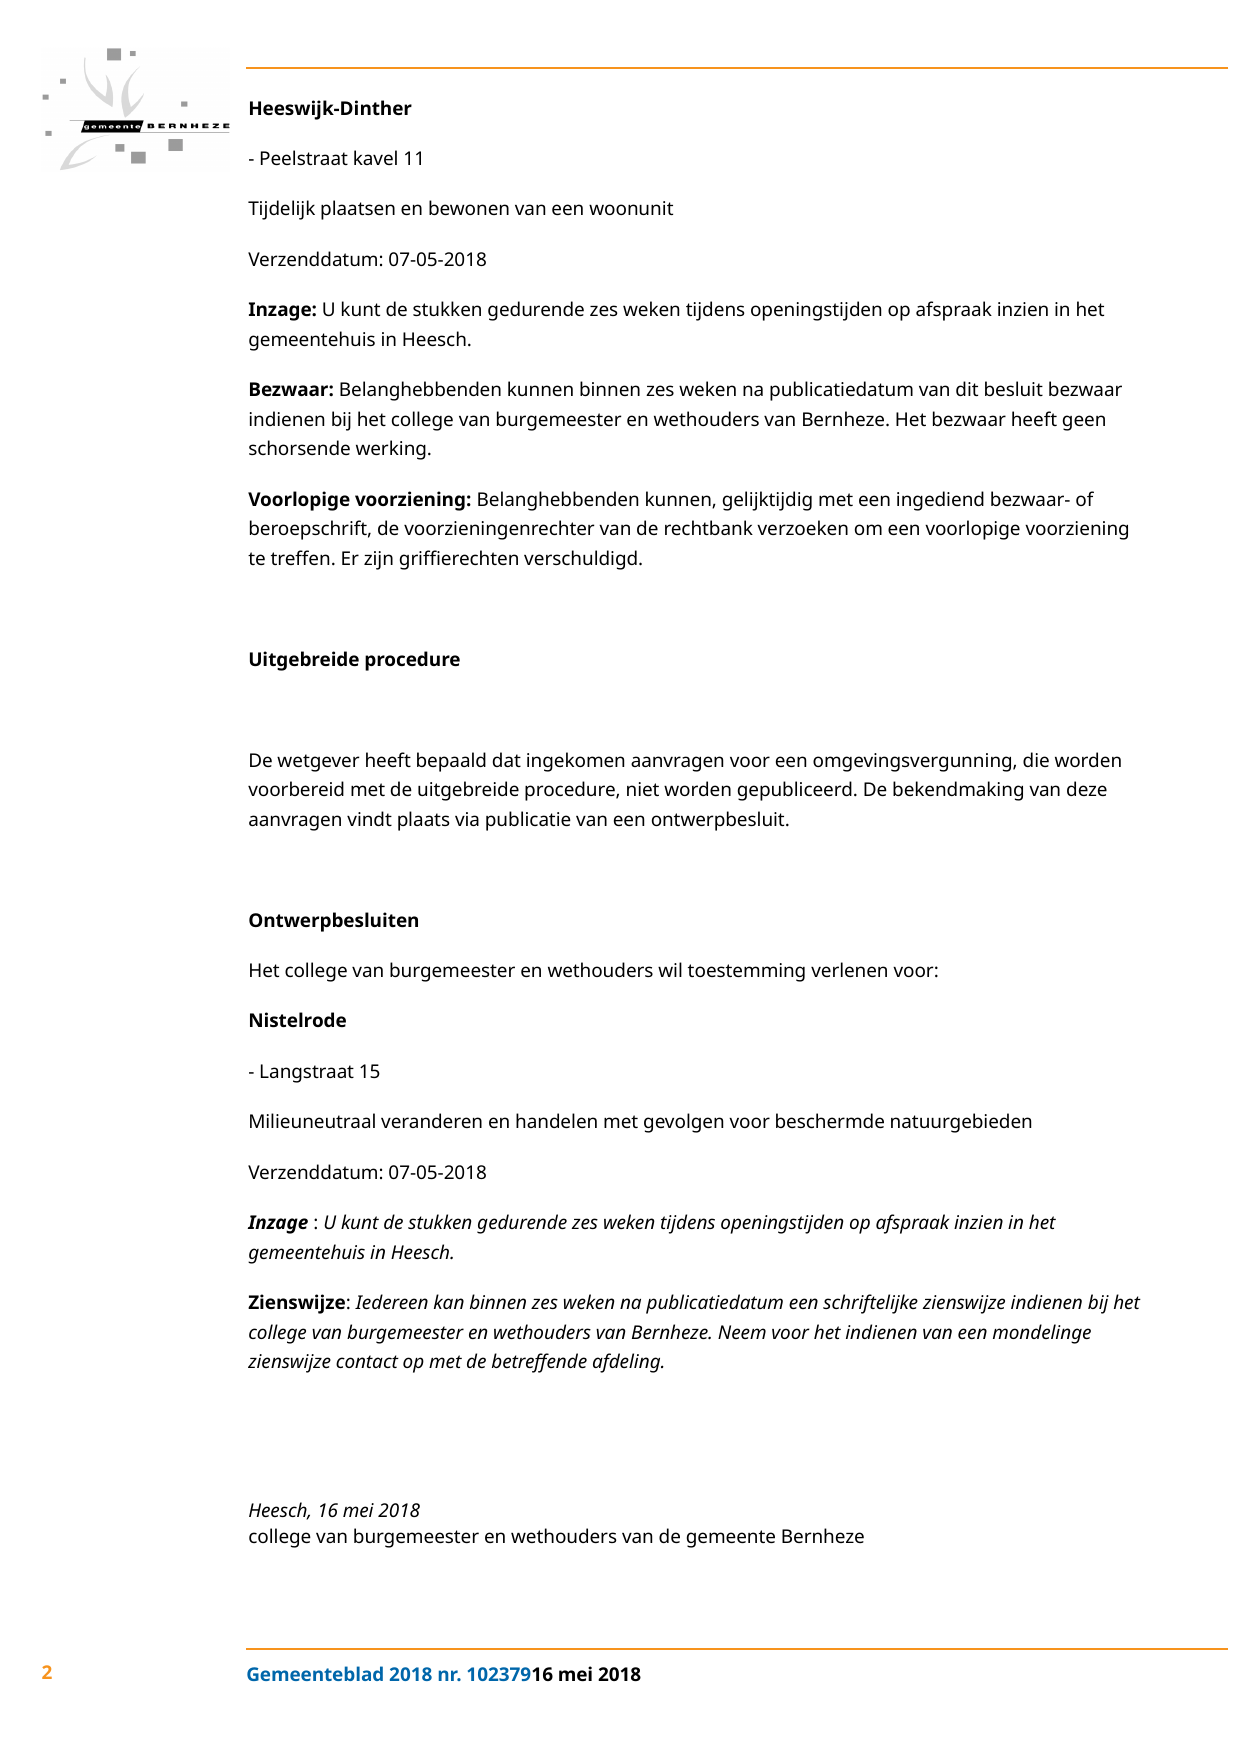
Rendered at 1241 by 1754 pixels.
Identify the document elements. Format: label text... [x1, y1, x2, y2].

text Verzenddatum: 07-05-2018 [248, 246, 1152, 272]
text De wetgever heeft bepaald dat ingekomen aanvragen voor een omgevingsvergunning, die worden voorbereid met de uitgebreide procedure, niet worden gepubliceerd. De bekendmaking van deze aanvragen vindt plaats via publicatie van een ontwerpbesluit. [248, 747, 1152, 832]
text Inzage : U kunt de stukken gedurende zes weken tijdens openingstijden op afspraak inzien in het gemeentehuis in Heesch. [248, 1209, 1152, 1265]
text Bezwaar: Belanghebbenden kunnen binnen zes weken na publicatiedatum van dit besluit bezwaar indienen bij het college van burgemeester en wethouders van Bernheze. Het bezwaar heeft geen schorsende werking. [248, 376, 1152, 461]
text Voorlopige voorziening: Belanghebbenden kunnen, gelijktijdig met een ingediend bezwaar- of beroepschrift, de voorzieningenrechter van de rechtbank verzoeken om een voorlopige voorziening te treffen. Er zijn griffierechten verschuldigd. [248, 486, 1152, 571]
text Nistelrode [248, 1008, 1152, 1033]
text Het college van burgemeester en wethouders wil toestemming verlenen voor: [248, 957, 1152, 983]
text Uitgebreide procedure [248, 646, 1152, 672]
text Inzage: U kunt de stukken gedurende zes weken tijdens openingstijden op afspraak inzien in het gemeentehuis in Heesch. [248, 296, 1152, 352]
text college van burgemeester en wethouders van de gemeente Bernheze [248, 1523, 1152, 1549]
text Zienswijze: Iedereen kan binnen zes weken na publicatiedatum een schriftelijke zienswijze indienen bij het college van burgemeester en wethouders van Bernheze. Neem voor het indienen van een mondelinge zienswijze contact op met de betreffende afdeling. [248, 1289, 1152, 1374]
text - Peelstraat kavel 11 [248, 145, 1152, 171]
text Ontwerpbesluiten [248, 907, 1152, 933]
text - Langstraat 15 [248, 1058, 1152, 1084]
text Heesch, 16 mei 2018 [248, 1497, 1152, 1523]
text Verzenddatum: 07-05-2018 [248, 1159, 1152, 1185]
text Heeswijk-Dinther [248, 95, 1152, 121]
text Milieuneutraal veranderen en handelen met gevolgen voor beschermde natuurgebieden [248, 1108, 1152, 1134]
picture [41, 47, 231, 172]
text Tijdelijk plaatsen en bewonen van een woonunit [248, 196, 1152, 221]
